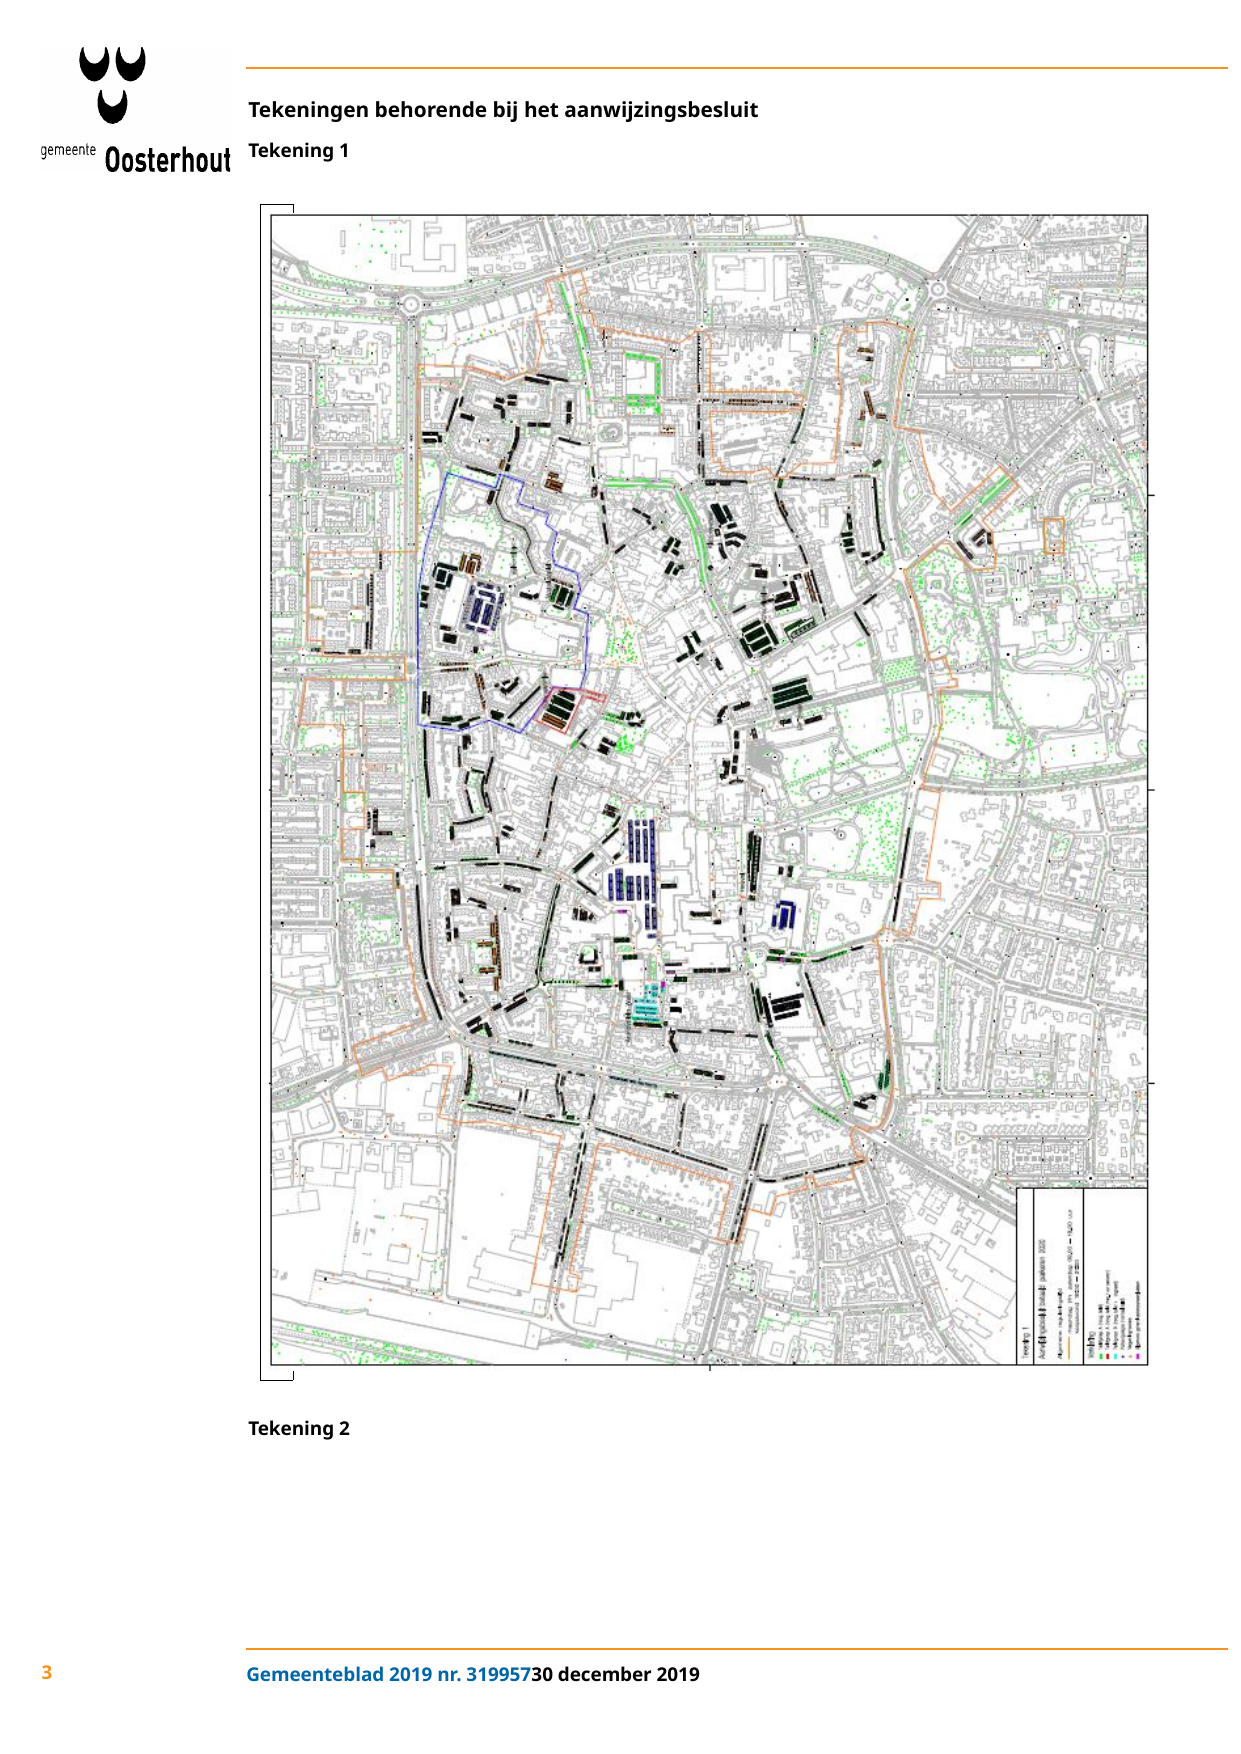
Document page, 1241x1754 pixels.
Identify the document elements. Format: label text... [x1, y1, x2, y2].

picture [268, 213, 1155, 1371]
text Tekeningen behorende bij het aanwijzingsbesluit [248, 95, 1152, 123]
picture [41, 47, 231, 172]
text Tekening 2 [248, 1415, 1152, 1441]
text Tekening 1 [248, 137, 1152, 163]
